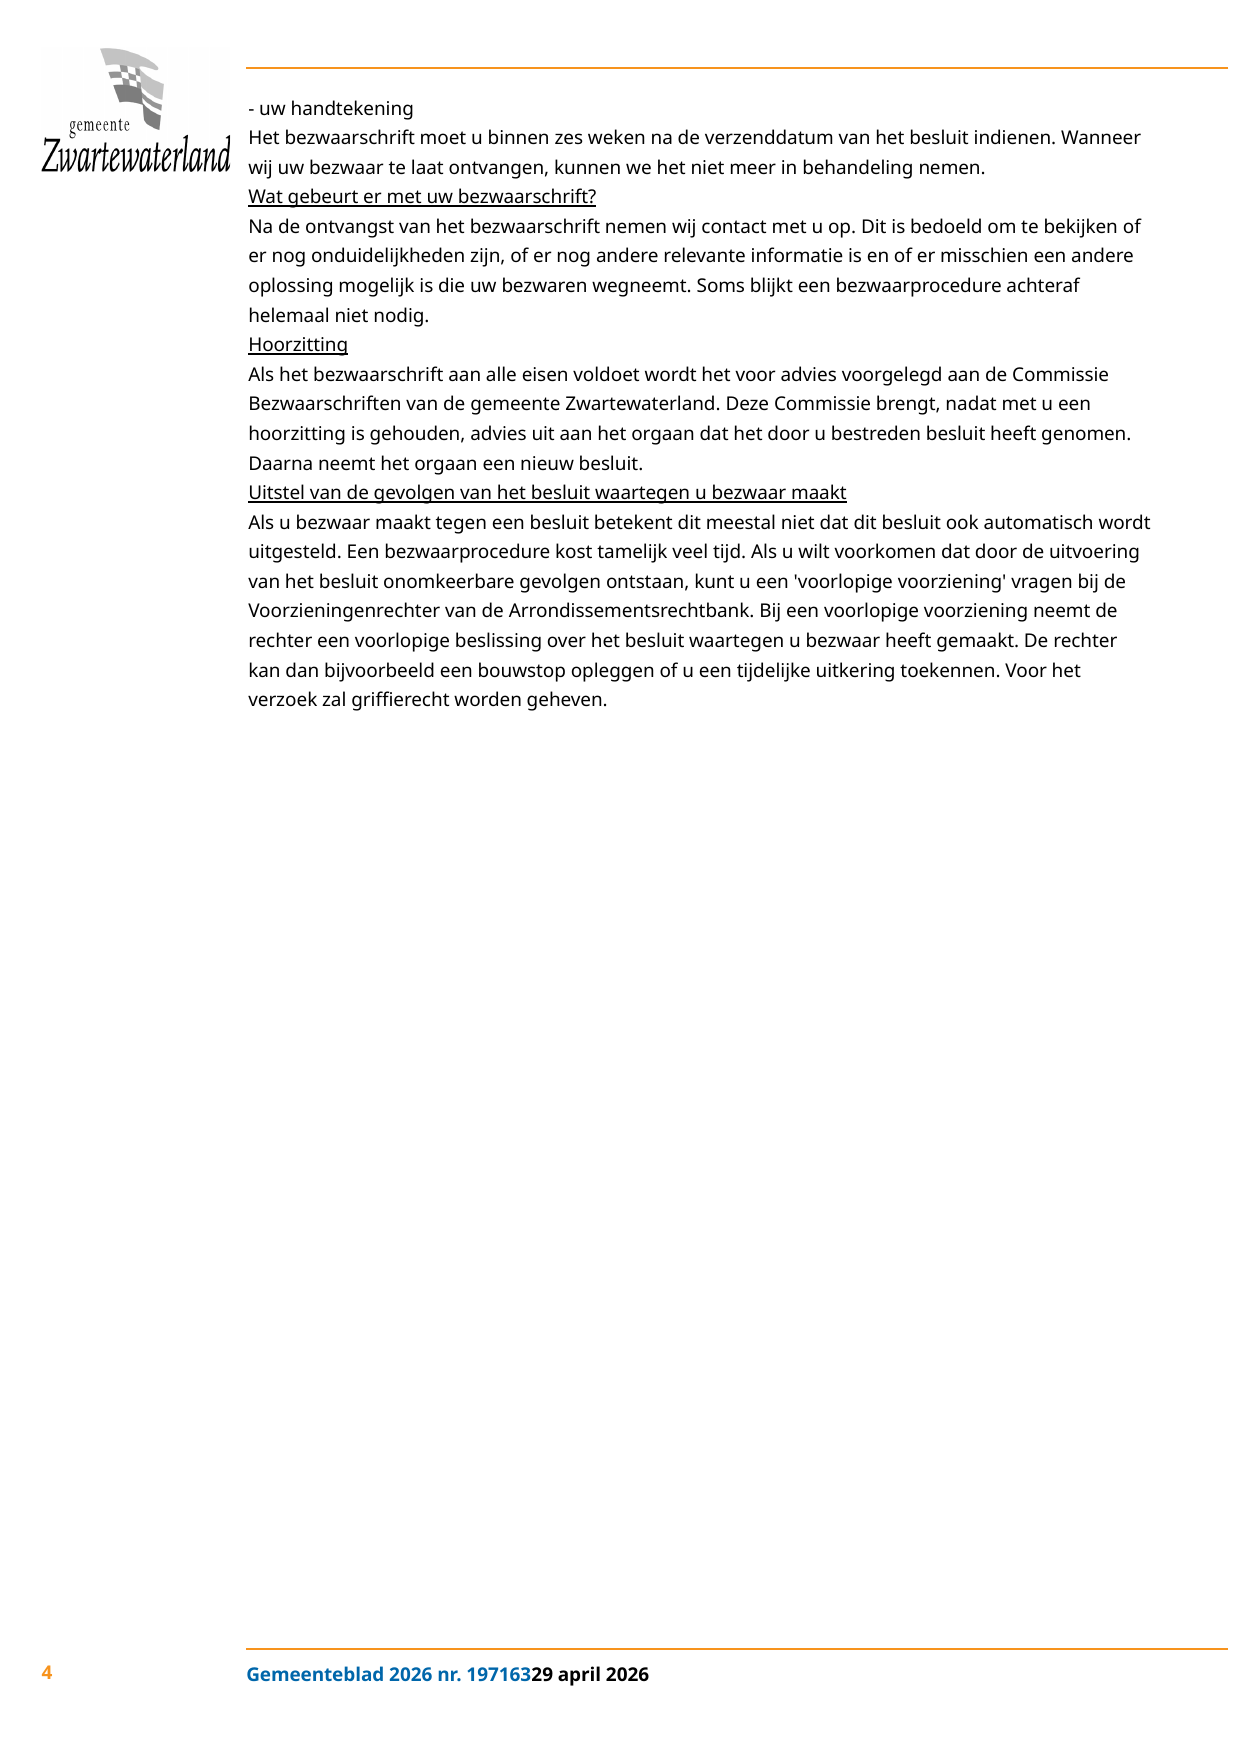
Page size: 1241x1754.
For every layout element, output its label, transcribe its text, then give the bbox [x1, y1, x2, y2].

text Na de ontvangst van het bezwaarschrift nemen wij contact met u op. Dit is bedoeld om te bekijken of er nog onduidelijkheden zijn, of er nog andere relevante informatie is en of er misschien een andere oplossing mogelijk is die uw bezwaren wegneemt. Soms blijkt een bezwaarprocedure achteraf helemaal niet nodig. [248, 213, 1152, 328]
text Als het bezwaarschrift aan alle eisen voldoet wordt het voor advies voorgelegd aan de Commissie Bezwaarschriften van de gemeente Zwartewaterland. Deze Commissie brengt, nadat met u een hoorzitting is gehouden, advies uit aan het orgaan dat het door u bestreden besluit heeft genomen. Daarna neemt het orgaan een nieuw besluit. [248, 361, 1152, 476]
text Wat gebeurt er met uw bezwaarschrift? [248, 183, 1152, 209]
text Uitstel van de gevolgen van het besluit waartegen u bezwaar maakt [248, 479, 1152, 505]
text Het bezwaarschrift moet u binnen zes weken na de verzenddatum van het besluit indienen. Wanneer wij uw bezwaar te laat ontvangen, kunnen we het niet meer in behandeling nemen. [248, 124, 1152, 180]
picture [41, 47, 231, 172]
text Hoorzitting [248, 331, 1152, 357]
text - uw handtekening [248, 95, 1152, 121]
text Als u bezwaar maakt tegen een besluit betekent dit meestal niet dat dit besluit ook automatisch wordt uitgesteld. Een bezwaarprocedure kost tamelijk veel tijd. Als u wilt voorkomen dat door de uitvoering van het besluit onomkeerbare gevolgen ontstaan, kunt u een 'voorlopige voorziening' vragen bij de Voorzieningenrechter van de Arrondissementsrechtbank. Bij een voorlopige voorziening neemt de rechter een voorlopige beslissing over het besluit waartegen u bezwaar heeft gemaakt. De rechter kan dan bijvoorbeeld een bouwstop opleggen of u een tijdelijke uitkering toekennen. Voor het verzoek zal griffierecht worden geheven. [248, 509, 1152, 712]
